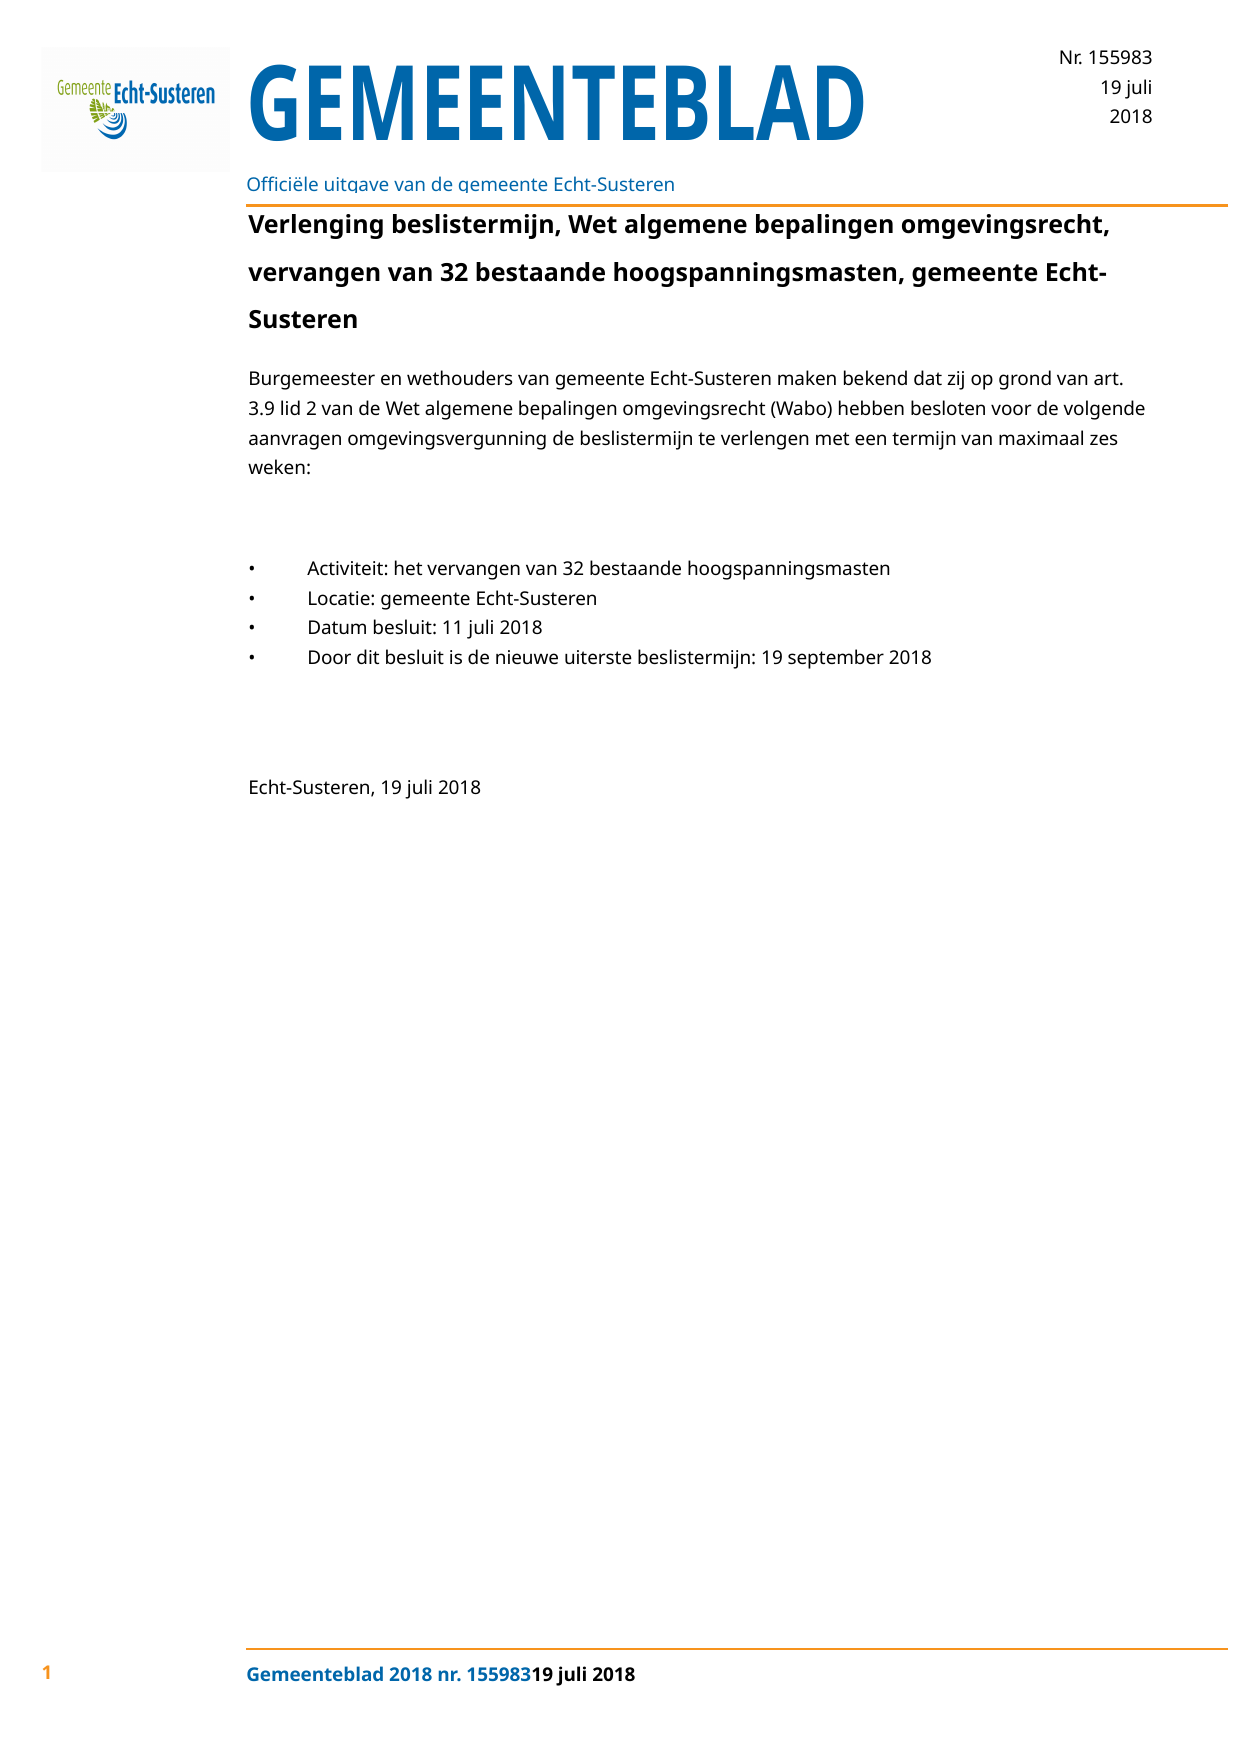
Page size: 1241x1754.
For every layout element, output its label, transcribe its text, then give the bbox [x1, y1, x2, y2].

list Activiteit: het vervangen van 32 bestaande hoogspanningsmasten [248, 555, 1152, 581]
text Verlenging beslistermijn, Wet algemene bepalingen omgevingsrecht, vervangen van 32 bestaande hoogspanningsmasten, gemeente Echt-Susteren [248, 207, 1152, 336]
picture [41, 47, 231, 172]
list Datum besluit: 11 juli 2018 [248, 614, 1152, 640]
list Locatie: gemeente Echt-Susteren [248, 585, 1152, 610]
text Echt-Susteren, 19 juli 2018 [248, 774, 1152, 800]
text Burgemeester en wethouders van gemeente Echt-Susteren maken bekend dat zij op grond van art. 3.9 lid 2 van de Wet algemene bepalingen omgevingsrecht (Wabo) hebben besloten voor de volgende aanvragen omgevingsvergunning de beslistermijn te verlengen met een termijn van maximaal zes weken: [248, 366, 1152, 480]
list Door dit besluit is de nieuwe uiterste beslistermijn: 19 september 2018 [248, 644, 1152, 669]
